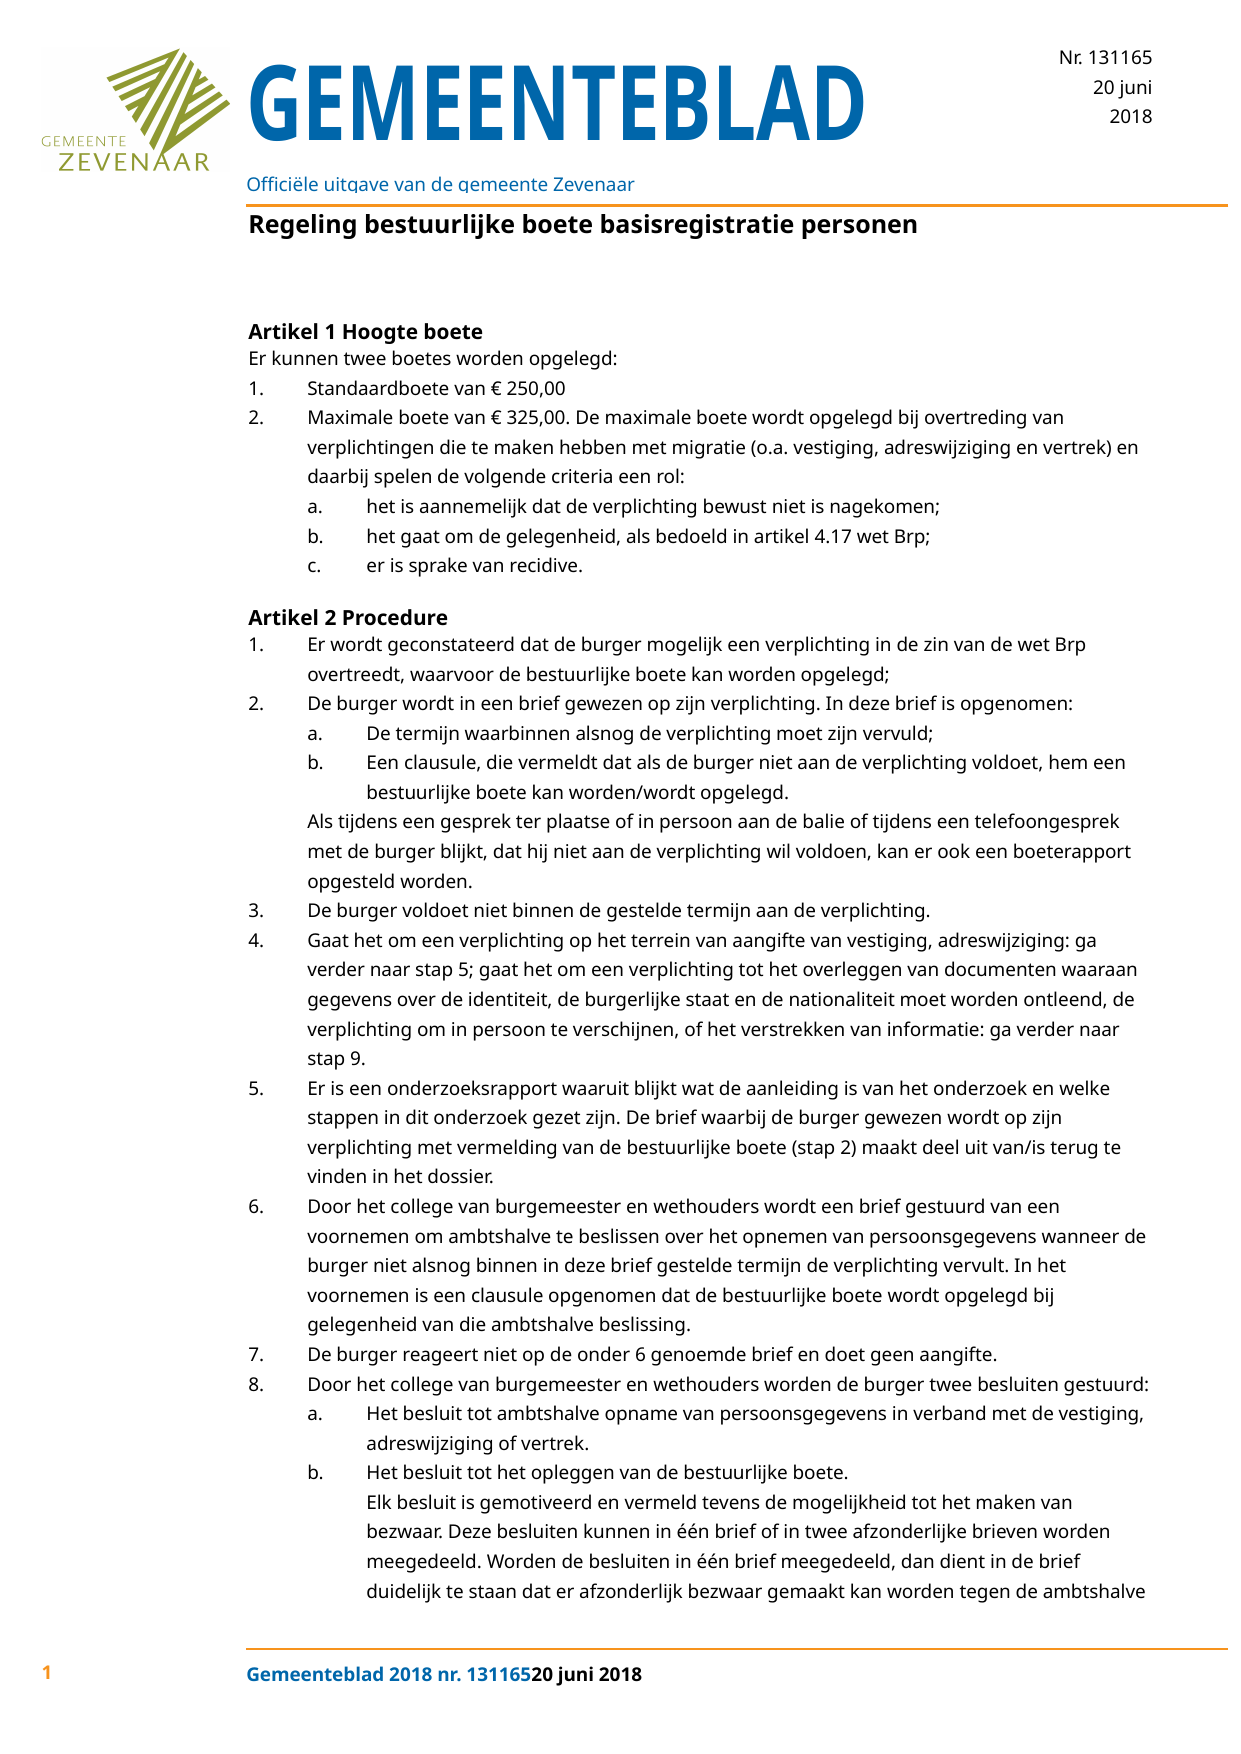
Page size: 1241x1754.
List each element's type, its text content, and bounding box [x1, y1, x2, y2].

list De burger wordt in een brief gewezen op zijn verplichting. In deze brief is opgenomen: [248, 690, 1152, 716]
list Het besluit tot ambtshalve opname van persoonsgegevens in verband met de vestiging, adreswijziging of vertrek. [307, 1400, 1152, 1456]
list De termijn waarbinnen alsnog de verplichting moet zijn vervuld; [307, 720, 1152, 746]
text Artikel 2 Procedure [248, 603, 1152, 631]
text Artikel 1 Hoogte boete [248, 317, 1152, 345]
list Het besluit tot het opleggen van de bestuurlijke boete. [307, 1459, 1152, 1485]
list Er is een onderzoeksrapport waaruit blijkt wat de aanleiding is van het onderzoek en welke stappen in dit onderzoek gezet zijn. De brief waarbij de burger gewezen wordt op zijn verplichting met vermelding van de bestuurlijke boete (stap 2) maakt deel uit van/is terug te vinden in het dossier. [248, 1075, 1152, 1189]
list het is aannemelijk dat de verplichting bewust niet is nagekomen; [307, 493, 1152, 519]
picture [41, 47, 231, 172]
list De burger reageert niet op de onder 6 genoemde brief en doet geen aangifte. [248, 1341, 1152, 1367]
text Regeling bestuurlijke boete basisregistratie personen [248, 207, 1152, 241]
list Door het college van burgemeester en wethouders wordt een brief gestuurd van een voornemen om ambtshalve te beslissen over het opnemen van persoonsgegevens wanneer de burger niet alsnog binnen in deze brief gestelde termijn de verplichting vervult. In het voornemen is een clausule opgenomen dat de bestuurlijke boete wordt opgelegd bij gelegenheid van die ambtshalve beslissing. [248, 1193, 1152, 1337]
list Een clausule, die vermeldt dat als de burger niet aan de verplichting voldoet, hem een bestuurlijke boete kan worden/wordt opgelegd. [307, 749, 1152, 805]
list Elk besluit is gemotiveerd en vermeld tevens de mogelijkheid tot het maken van bezwaar. Deze besluiten kunnen in één brief of in twee afzonderlijke brieven worden meegedeeld. Worden de besluiten in één brief meegedeeld, dan dient in de brief duidelijk te staan dat er afzonderlijk bezwaar gemaakt kan worden tegen de ambtshalve [307, 1489, 1152, 1604]
list Door het college van burgemeester en wethouders worden de burger twee besluiten gestuurd: [248, 1371, 1152, 1397]
text Er kunnen twee boetes worden opgelegd: [248, 345, 1152, 371]
list Gaat het om een verplichting op het terrein van aangifte van vestiging, adreswijziging: ga verder naar stap 5; gaat het om een verplichting tot het overleggen van documenten waaraan gegevens over de identiteit, de burgerlijke staat en de nationaliteit moet worden ontleend, de verplichting om in persoon te verschijnen, of het verstrekken van informatie: ga verder naar stap 9. [248, 927, 1152, 1071]
list Er wordt geconstateerd dat de burger mogelijk een verplichting in de zin van de wet Brp overtreedt, waarvoor de bestuurlijke boete kan worden opgelegd; [248, 631, 1152, 687]
list er is sprake van recidive. [307, 552, 1152, 578]
list Maximale boete van € 325,00. De maximale boete wordt opgelegd bij overtreding van verplichtingen die te maken hebben met migratie (o.a. vestiging, adreswijziging en vertrek) en daarbij spelen de volgende criteria een rol: [248, 404, 1152, 489]
list De burger voldoet niet binnen de gestelde termijn aan de verplichting. [248, 897, 1152, 923]
list het gaat om de gelegenheid, als bedoeld in artikel 4.17 wet Brp; [307, 523, 1152, 548]
list Standaardboete van € 250,00 [248, 375, 1152, 401]
list Als tijdens een gesprek ter plaatse of in persoon aan de balie of tijdens een telefoongesprek met de burger blijkt, dat hij niet aan de verplichting wil voldoen, kan er ook een boeterapport opgesteld worden. [248, 809, 1152, 894]
